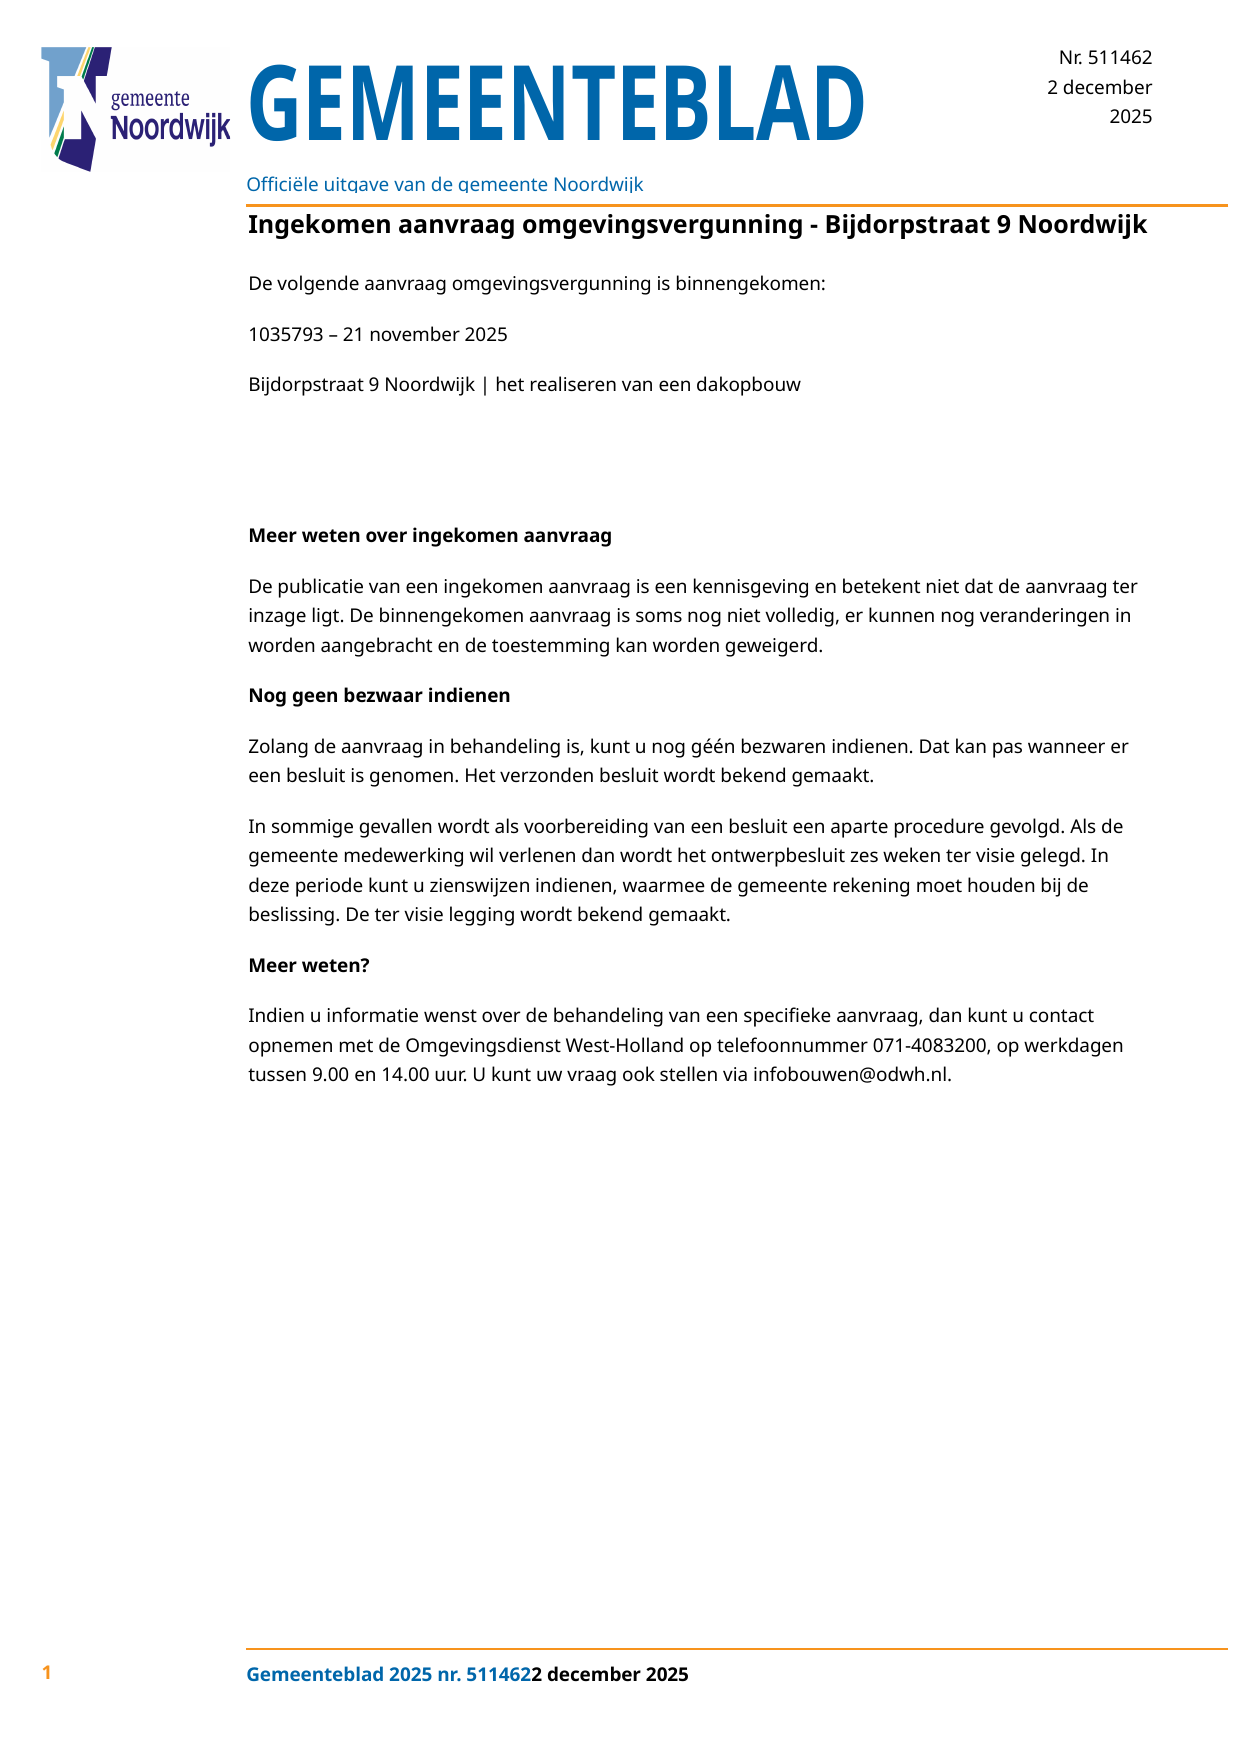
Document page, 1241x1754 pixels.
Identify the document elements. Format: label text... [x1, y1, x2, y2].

text De publicatie van een ingekomen aanvraag is een kennisgeving en betekent niet dat de aanvraag ter inzage ligt. De binnengekomen aanvraag is soms nog niet volledig, er kunnen nog veranderingen in worden aangebracht en de toestemming kan worden geweigerd. [248, 573, 1152, 658]
text Bijdorpstraat 9 Noordwijk | het realiseren van een dakopbouw [248, 371, 1152, 397]
text Meer weten over ingekomen aanvraag [248, 522, 1152, 548]
text Meer weten? [248, 952, 1152, 978]
text De volgende aanvraag omgevingsvergunning is binnengekomen: [248, 270, 1152, 296]
text 1035793 – 21 november 2025 [248, 321, 1152, 346]
text Zolang de aanvraag in behandeling is, kunt u nog géén bezwaren indienen. Dat kan pas wanneer er een besluit is genomen. Het verzonden besluit wordt bekend gemaakt. [248, 733, 1152, 788]
text Ingekomen aanvraag omgevingsvergunning - Bijdorpstraat 9 Noordwijk [248, 207, 1152, 241]
text Indien u informatie wenst over de behandeling van een specifieke aanvraag, dan kunt u contact opnemen met de Omgevingsdienst West-Holland op telefoonnummer 071-4083200, op werkdagen tussen 9.00 en 14.00 uur. U kunt uw vraag ook stellen via infobouwen@odwh.nl. [248, 1002, 1152, 1087]
text In sommige gevallen wordt als voorbereiding van een besluit een aparte procedure gevolgd. Als de gemeente medewerking wil verlenen dan wordt het ontwerpbesluit zes weken ter visie gelegd. In deze periode kunt u zienswijzen indienen, waarmee de gemeente rekening moet houden bij de beslissing. De ter visie legging wordt bekend gemaakt. [248, 813, 1152, 927]
picture [41, 47, 231, 172]
text Nog geen bezwaar indienen [248, 682, 1152, 708]
